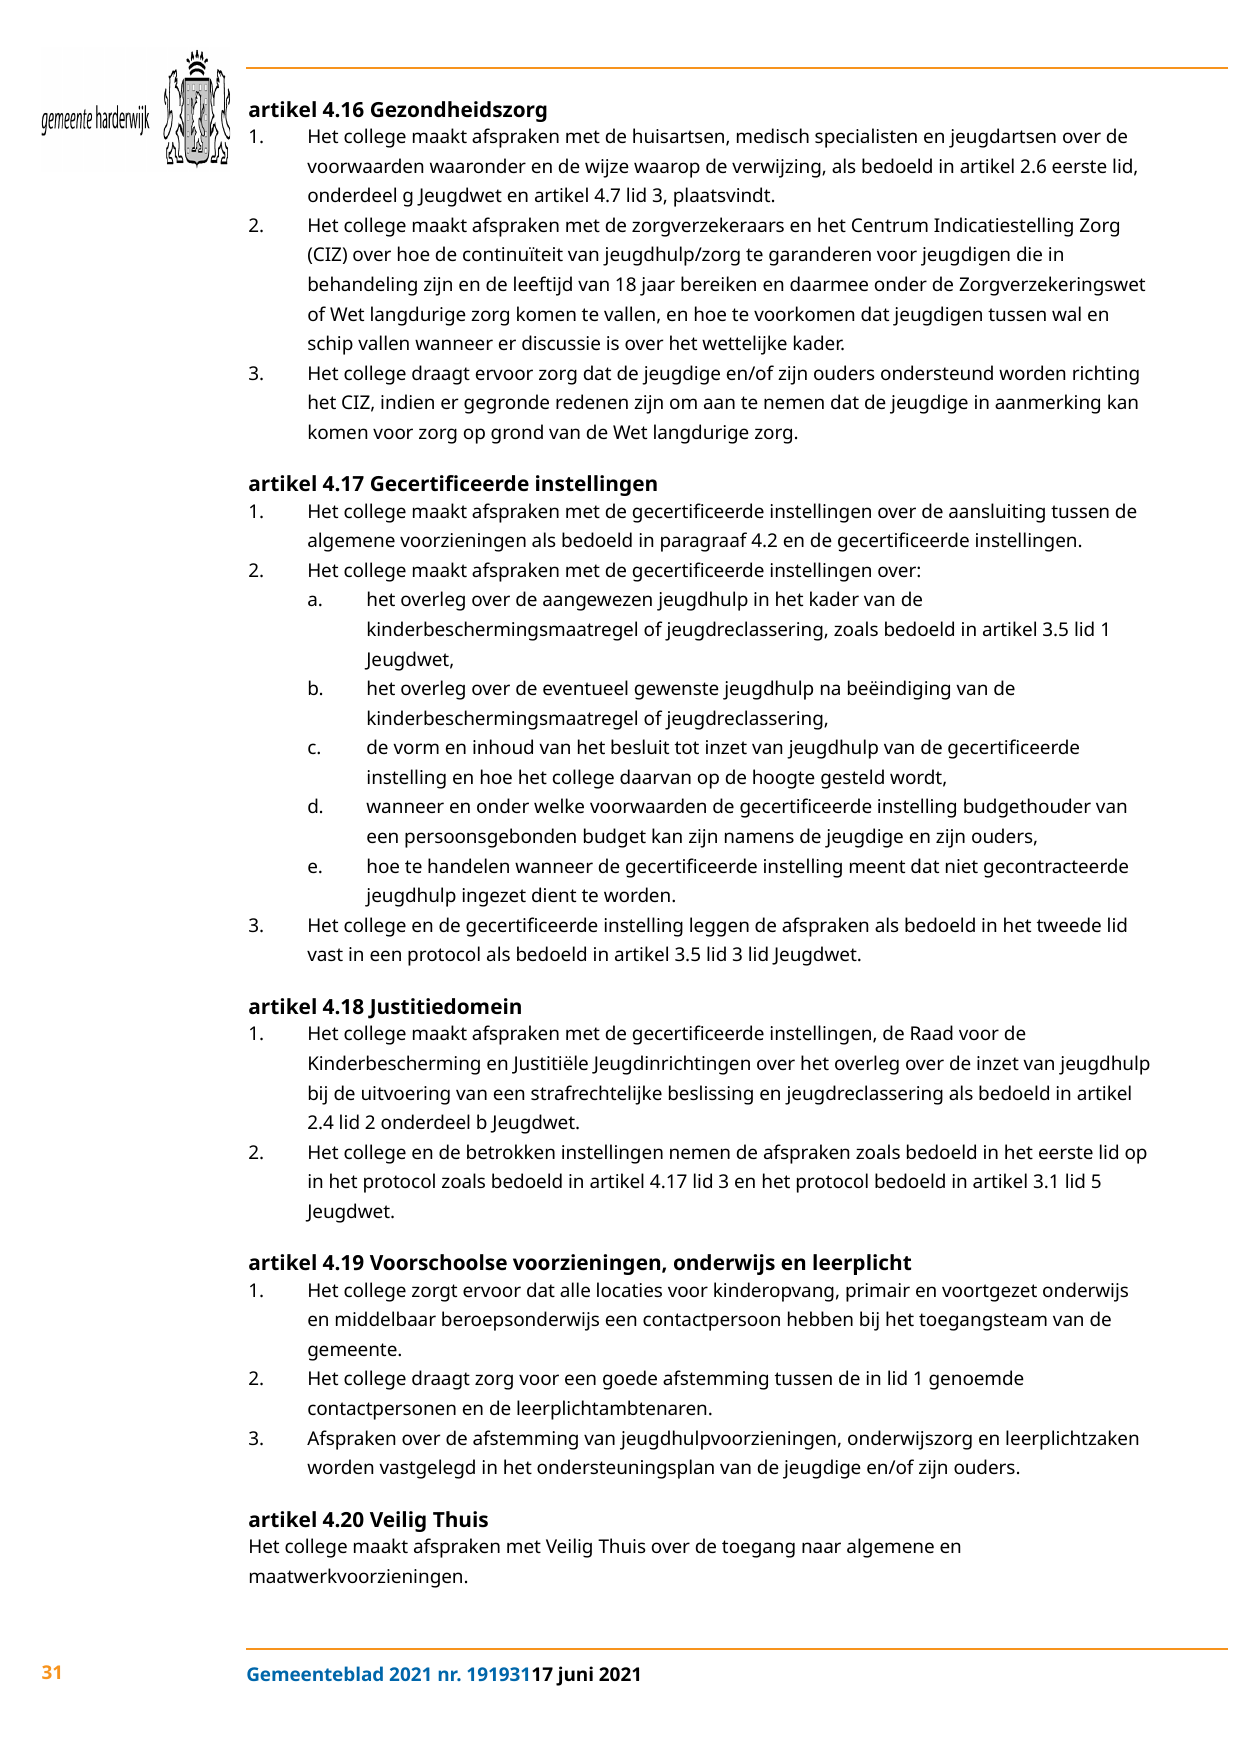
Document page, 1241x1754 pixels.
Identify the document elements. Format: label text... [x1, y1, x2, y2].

list het overleg over de aangewezen jeugdhulp in het kader van de kinderbeschermingsmaatregel of jeugdreclassering, zoals bedoeld in artikel 3.5 lid 1 Jeugdwet, [307, 587, 1152, 672]
list wanneer en onder welke voorwaarden de gecertificeerde instelling budgethouder van een persoonsgebonden budget kan zijn namens de jeugdige en zijn ouders, [307, 794, 1152, 849]
list Het college maakt afspraken met de gecertificeerde instellingen over de aansluiting tussen de algemene voorzieningen als bedoeld in paragraaf 4.2 en de gecertificeerde instellingen. [248, 498, 1152, 553]
list hoe te handelen wanneer de gecertificeerde instelling meent dat niet gecontracteerde jeugdhulp ingezet dient te worden. [307, 853, 1152, 908]
text artikel 4.17 Gecertificeerde instellingen [248, 469, 1152, 498]
list Het college en de betrokken instellingen nemen de afspraken zoals bedoeld in het eerste lid op in het protocol zoals bedoeld in artikel 4.17 lid 3 en het protocol bedoeld in artikel 3.1 lid 5 Jeugdwet. [248, 1139, 1152, 1224]
list Het college maakt afspraken met de huisartsen, medisch specialisten en jeugdartsen over de voorwaarden waaronder en de wijze waarop de verwijzing, als bedoeld in artikel 2.6 eerste lid, onderdeel g Jeugdwet en artikel 4.7 lid 3, plaatsvindt. [248, 123, 1152, 208]
list het overleg over de eventueel gewenste jeugdhulp na beëindiging van de kinderbeschermingsmaatregel of jeugdreclassering, [307, 675, 1152, 731]
text artikel 4.18 Justitiedomein [248, 992, 1152, 1021]
list Het college maakt afspraken met de gecertificeerde instellingen over: [248, 557, 1152, 583]
text artikel 4.20 Veilig Thuis [248, 1505, 1152, 1533]
list Het college zorgt ervoor dat alle locaties voor kinderopvang, primair en voortgezet onderwijs en middelbaar beroepsonderwijs een contactpersoon hebben bij het toegangsteam van de gemeente. [248, 1277, 1152, 1362]
text artikel 4.16 Gezondheidszorg [248, 95, 1152, 123]
list de vorm en inhoud van het besluit tot inzet van jeugdhulp van de gecertificeerde instelling en hoe het college daarvan op de hoogte gesteld wordt, [307, 734, 1152, 790]
list Het college en de gecertificeerde instelling leggen de afspraken als bedoeld in het tweede lid vast in een protocol als bedoeld in artikel 3.5 lid 3 lid Jeugdwet. [248, 912, 1152, 967]
list Afspraken over de afstemming van jeugdhulpvoorzieningen, onderwijszorg en leerplichtzaken worden vastgelegd in het ondersteuningsplan van de jeugdige en/of zijn ouders. [248, 1425, 1152, 1480]
list Het college draagt zorg voor een goede afstemming tussen de in lid 1 genoemde contactpersonen en de leerplichtambtenaren. [248, 1366, 1152, 1421]
picture [41, 47, 231, 172]
list Het college maakt afspraken met de zorgverzekeraars en het Centrum Indicatiestelling Zorg (CIZ) over hoe de continuïteit van jeugdhulp/zorg te garanderen voor jeugdigen die in behandeling zijn en de leeftijd van 18 jaar bereiken en daarmee onder de Zorgverzekeringswet of Wet langdurige zorg komen te vallen, en hoe te voorkomen dat jeugdigen tussen wal en schip vallen wanneer er discussie is over het wettelijke kader. [248, 212, 1152, 356]
list Het college draagt ervoor zorg dat de jeugdige en/of zijn ouders ondersteund worden richting het CIZ, indien er gegronde redenen zijn om aan te nemen dat de jeugdige in aanmerking kan komen voor zorg op grond van de Wet langdurige zorg. [248, 360, 1152, 445]
list Het college maakt afspraken met de gecertificeerde instellingen, de Raad voor de Kinderbescherming en Justitiële Jeugdinrichtingen over het overleg over de inzet van jeugdhulp bij de uitvoering van een strafrechtelijke beslissing en jeugdreclassering als bedoeld in artikel 2.4 lid 2 onderdeel b Jeugdwet. [248, 1021, 1152, 1135]
text artikel 4.19 Voorschoolse voorzieningen, onderwijs en leerplicht [248, 1248, 1152, 1277]
text Het college maakt afspraken met Veilig Thuis over de toegang naar algemene en maatwerkvoorzieningen. [248, 1533, 1152, 1588]
